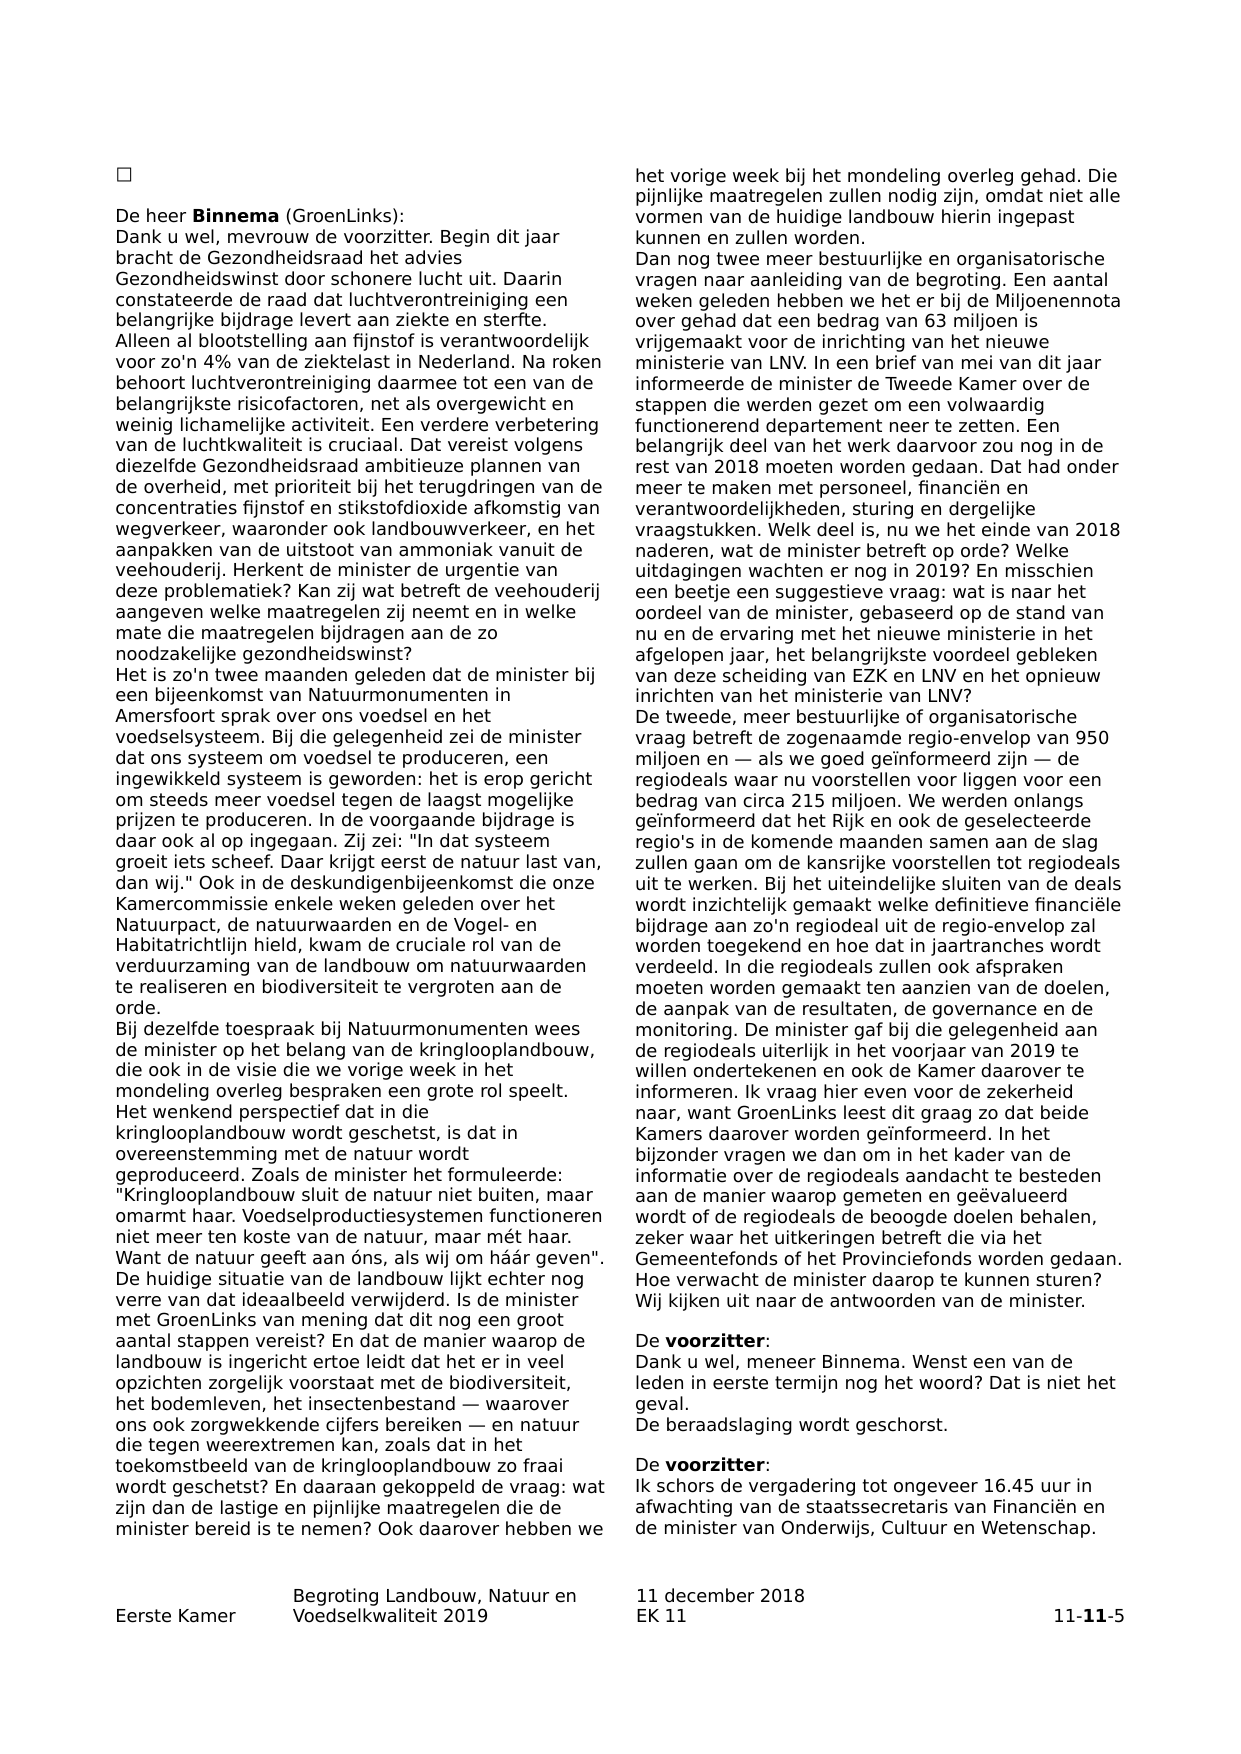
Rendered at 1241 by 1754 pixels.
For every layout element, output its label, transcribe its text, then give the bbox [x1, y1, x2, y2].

text Bij dezelfde toespraak bij Natuurmonumenten wees de minister op het belang van de kringlooplandbouw, die ook in de visie die we vorige week in het mondeling overleg bespraken een grote rol speelt. Het wenkend perspectief dat in die kringlooplandbouw wordt geschetst, is dat in overeenstemming met de natuur wordt geproduceerd. Zoals de minister het formuleerde: "Kringlooplandbouw sluit de natuur niet buiten, maar omarmt haar. Voedselproductiesystemen functioneren niet meer ten koste van de natuur, maar mét haar. Want de natuur geeft aan óns, als wij om háár geven". De huidige situatie van de landbouw lijkt echter nog verre van dat ideaalbeeld verwijderd. Is de minister met GroenLinks van mening dat dit nog een groot aantal stappen vereist? En dat de manier waarop de landbouw is ingericht ertoe leidt dat het er in veel opzichten zorgelijk voorstaat met de biodiversiteit, het bodemleven, het insectenbestand — waarover ons ook zorgwekkende cijfers bereiken — en natuur die tegen weerextremen kan, zoals dat in het toekomstbeeld van de kringlooplandbouw zo fraai wordt geschetst? En daaraan gekoppeld de vraag: wat zijn dan de lastige en pijnlijke maatregelen die de minister bereid is te nemen? Ook daarover hebben we [115, 1018, 605, 1539]
text De tweede, meer bestuurlijke of organisatorische vraag betreft de zogenaamde regio-envelop van 950 miljoen en — als we goed geïnformeerd zijn — de regiodeals waar nu voorstellen voor liggen voor een bedrag van circa 215 miljoen. We werden onlangs geïnformeerd dat het Rijk en ook de geselecteerde regio's in de komende maanden samen aan de slag zullen gaan om de kansrijke voorstellen tot regiodeals uit te werken. Bij het uiteindelijke sluiten van de deals wordt inzichtelijk gemaakt welke definitieve financiële bijdrage aan zo'n regiodeal uit de regio-envelop zal worden toegekend en hoe dat in jaartranches wordt verdeeld. In die regiodeals zullen ook afspraken moeten worden gemaakt ten aanzien van de doelen, de aanpak van de resultaten, de governance en de monitoring. De minister gaf bij die gelegenheid aan de regiodeals uiterlijk in het voorjaar van 2019 te willen ondertekenen en ook de Kamer daarover te informeren. Ik vraag hier even voor de zekerheid naar, want GroenLinks leest dit graag zo dat beide Kamers daarover worden geïnformeerd. In het bijzonder vragen we dan om in het kader van de informatie over de regiodeals aandacht te besteden aan de manier waarop gemeten en geëvalueerd wordt of de regiodeals de beoogde doelen behalen, zeker waar het uitkeringen betreft die via het Gemeentefonds of het Provinciefonds worden gedaan. Hoe verwacht de minister daarop te kunnen sturen? Wij kijken uit naar de antwoorden van de minister. [635, 707, 1125, 1311]
text Dank u wel, meneer Binnema. Wenst een van de leden in eerste termijn nog het woord? Dat is niet het geval. [635, 1352, 1125, 1414]
text De voorzitter: [635, 1331, 1125, 1352]
text De beraadslaging wordt geschorst. [635, 1414, 1125, 1435]
text De heer Binnema (GroenLinks): [115, 206, 605, 227]
text Dank u wel, mevrouw de voorzitter. Begin dit jaar bracht de Gezondheidsraad het advies Gezondheidswinst door schonere lucht uit. Daarin constateerde de raad dat luchtverontreiniging een belangrijke bijdrage levert aan ziekte en sterfte. Alleen al blootstelling aan fijnstof is verantwoordelijk voor zo'n 4% van de ziektelast in Nederland. Na roken behoort luchtverontreiniging daarmee tot een van de belangrijkste risicofactoren, net als overgewicht en weinig lichamelijke activiteit. Een verdere verbetering van de luchtkwaliteit is cruciaal. Dat vereist volgens diezelfde Gezondheidsraad ambitieuze plannen van de overheid, met prioriteit bij het terugdringen van de concentraties fijnstof en stikstofdioxide afkomstig van wegverkeer, waaronder ook landbouwverkeer, en het aanpakken van de uitstoot van ammoniak vanuit de veehouderij. Herkent de minister de urgentie van deze problematiek? Kan zij wat betreft de veehouderij aangeven welke maatregelen zij neemt en in welke mate die maatregelen bijdragen aan de zo noodzakelijke gezondheidswinst? [115, 227, 605, 664]
text Dan nog twee meer bestuurlijke en organisatorische vragen naar aanleiding van de begroting. Een aantal weken geleden hebben we het er bij de Miljoenennota over gehad dat een bedrag van 63 miljoen is vrijgemaakt voor de inrichting van het nieuwe ministerie van LNV. In een brief van mei van dit jaar informeerde de minister de Tweede Kamer over de stappen die werden gezet om een volwaardig functionerend departement neer te zetten. Een belangrijk deel van het werk daarvoor zou nog in de rest van 2018 moeten worden gedaan. Dat had onder meer te maken met personeel, financiën en verantwoordelijkheden, sturing en dergelijke vraagstukken. Welk deel is, nu we het einde van 2018 naderen, wat de minister betreft op orde? Welke uitdagingen wachten er nog in 2019? En misschien een beetje een suggestieve vraag: wat is naar het oordeel van de minister, gebaseerd op de stand van nu en de ervaring met het nieuwe ministerie in het afgelopen jaar, het belangrijkste voordeel gebleken van deze scheiding van EZK en LNV en het opnieuw inrichten van het ministerie van LNV? [635, 249, 1125, 707]
text De voorzitter: [635, 1455, 1125, 1476]
text het vorige week bij het mondeling overleg gehad. Die pijnlijke maatregelen zullen nodig zijn, omdat niet alle vormen van de huidige landbouw hierin ingepast kunnen en zullen worden. [635, 165, 1125, 249]
text Het is zo'n twee maanden geleden dat de minister bij een bijeenkomst van Natuurmonumenten in Amersfoort sprak over ons voedsel en het voedselsysteem. Bij die gelegenheid zei de minister dat ons systeem om voedsel te produceren, een ingewikkeld systeem is geworden: het is erop gericht om steeds meer voedsel tegen de laagst mogelijke prijzen te produceren. In de voorgaande bijdrage is daar ook al op ingegaan. Zij zei: "In dat systeem groeit iets scheef. Daar krijgt eerst de natuur last van, dan wij." Ook in de deskundigenbijeenkomst die onze Kamercommissie enkele weken geleden over het Natuurpact, de natuurwaarden en de Vogel- en Habitatrichtlijn hield, kwam de cruciale rol van de verduurzaming van de landbouw om natuurwaarden te realiseren en biodiversiteit te vergroten aan de orde. [115, 664, 605, 1018]
text ⬜ [115, 165, 605, 186]
text Ik schors de vergadering tot ongeveer 16.45 uur in afwachting van de staatssecretaris van Financiën en de minister van Onderwijs, Cultuur en Wetenschap. [635, 1476, 1125, 1538]
